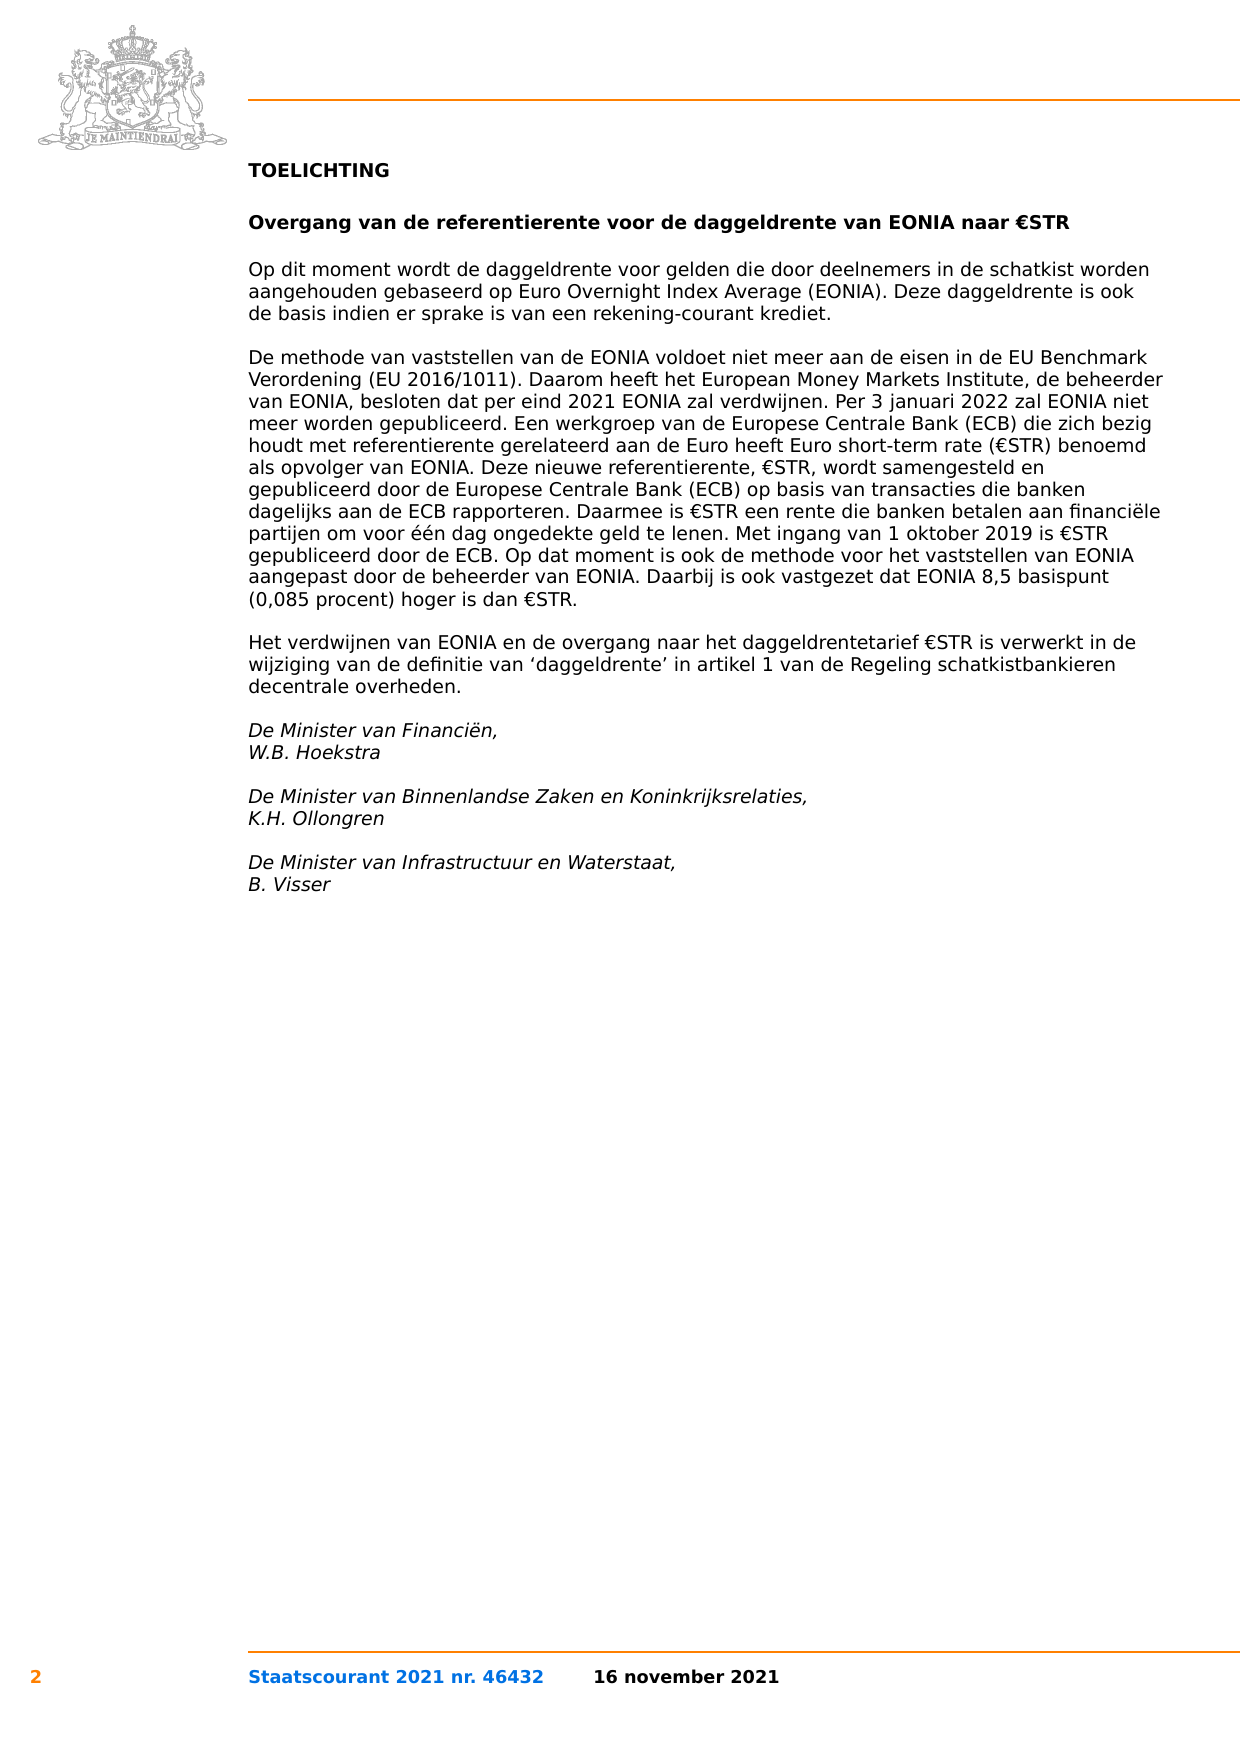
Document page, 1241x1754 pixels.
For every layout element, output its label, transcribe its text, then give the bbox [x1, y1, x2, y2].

subtitle TOELICHTING [248, 160, 1163, 182]
picture [38, 25, 227, 150]
text De Minister van Infrastructuur en Waterstaat, B. Visser [248, 852, 1163, 896]
text Op dit moment wordt de daggeldrente voor gelden die door deelnemers in de schatkist worden aangehouden gebaseerd op Euro Overnight Index Average (EONIA). Deze daggeldrente is ook de basis indien er sprake is van een rekening-courant krediet. [248, 259, 1163, 325]
subtitle Overgang van de referentierente voor de daggeldrente van EONIA naar €STR [248, 212, 1163, 234]
text Het verdwijnen van EONIA en de overgang naar het daggeldrentetarief €STR is verwerkt in de wijziging van de definitie van ‘daggeldrente’ in artikel 1 van de Regeling schatkistbankieren decentrale overheden. [248, 632, 1163, 698]
text De Minister van Financiën, W.B. Hoekstra [248, 720, 1163, 764]
text De Minister van Binnenlandse Zaken en Koninkrijksrelaties, K.H. Ollongren [248, 786, 1163, 830]
text De methode van vaststellen van de EONIA voldoet niet meer aan de eisen in de EU Benchmark Verordening (EU 2016/1011). Daarom heeft het European Money Markets Institute, de beheerder van EONIA, besloten dat per eind 2021 EONIA zal verdwijnen. Per 3 januari 2022 zal EONIA niet meer worden gepubliceerd. Een werkgroep van de Europese Centrale Bank (ECB) die zich bezig houdt met referentierente gerelateerd aan de Euro heeft Euro short-term rate (€STR) benoemd als opvolger van EONIA. Deze nieuwe referentierente, €STR, wordt samengesteld en gepubliceerd door de Europese Centrale Bank (ECB) op basis van transacties die banken dagelijks aan de ECB rapporteren. Daarmee is €STR een rente die banken betalen aan financiële partijen om voor één dag ongedekte geld te lenen. Met ingang van 1 oktober 2019 is €STR gepubliceerd door de ECB. Op dat moment is ook de methode voor het vaststellen van EONIA aangepast door de beheerder van EONIA. Daarbij is ook vastgezet dat EONIA 8,5 basispunt (0,085 procent) hoger is dan €STR. [248, 347, 1163, 610]
